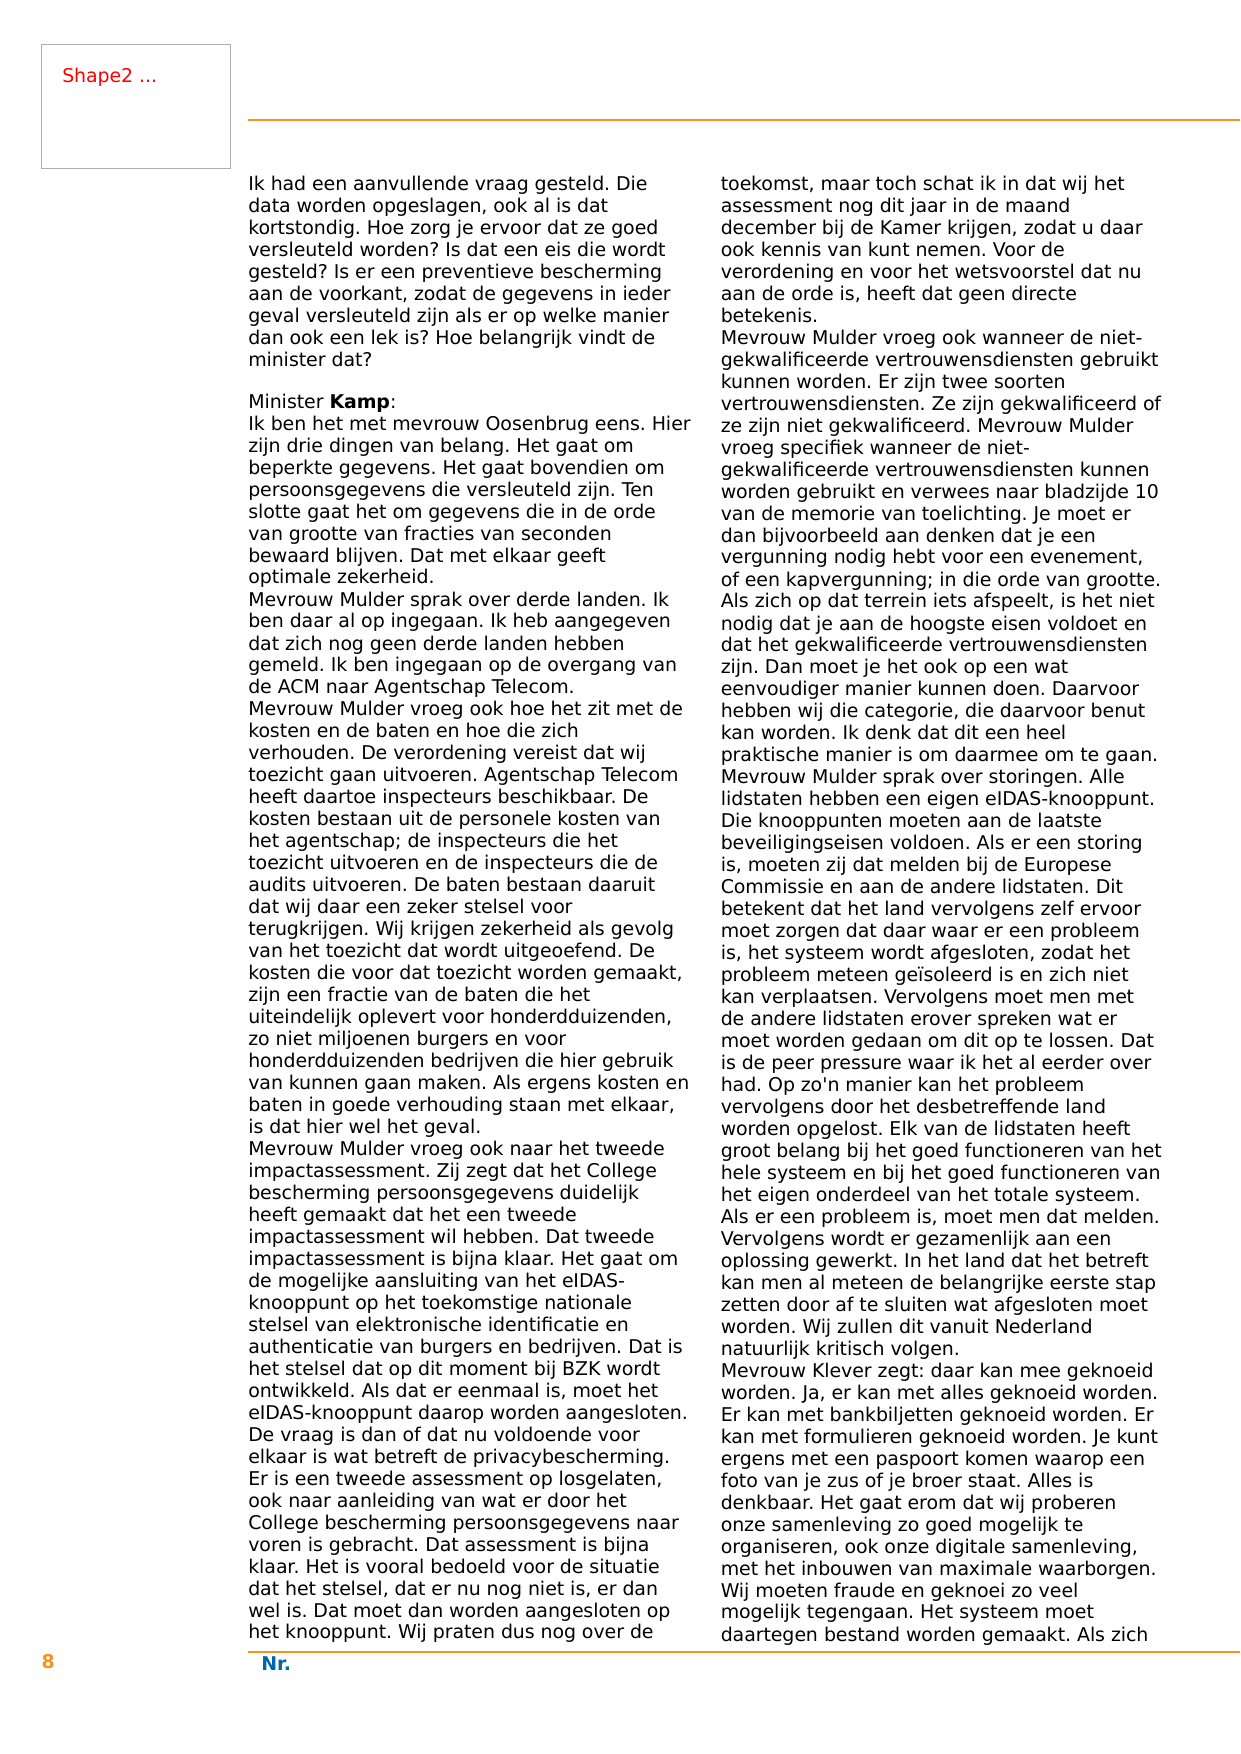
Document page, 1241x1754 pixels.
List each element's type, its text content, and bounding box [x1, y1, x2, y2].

text Mevrouw Klever zegt: daar kan mee geknoeid worden. Ja, er kan met alles geknoeid worden. Er kan met bankbiljetten geknoeid worden. Er kan met formulieren geknoeid worden. Je kunt ergens met een paspoort komen waarop een foto van je zus of je broer staat. Alles is denkbaar. Het gaat erom dat wij proberen onze samenleving zo goed mogelijk te organiseren, ook onze digitale samenleving, met het inbouwen van maximale waarborgen. Wij moeten fraude en geknoei zo veel mogelijk tegengaan. Het systeem moet daartegen bestand worden gemaakt. Als zich [721, 1360, 1163, 1645]
text Ik ben het met mevrouw Oosenbrug eens. Hier zijn drie dingen van belang. Het gaat om beperkte gegevens. Het gaat bovendien om persoonsgegevens die versleuteld zijn. Ten slotte gaat het om gegevens die in de orde van grootte van fracties van seconden bewaard blijven. Dat met elkaar geeft optimale zekerheid. [248, 413, 691, 588]
text Minister Kamp: [248, 391, 691, 413]
text Mevrouw Mulder vroeg ook naar het tweede impactassessment. Zij zegt dat het College bescherming persoonsgegevens duidelijk heeft gemaakt dat het een tweede impactassessment wil hebben. Dat tweede impactassessment is bijna klaar. Het gaat om de mogelijke aansluiting van het eIDAS-knooppunt op het toekomstige nationale stelsel van elektronische identificatie en authenticatie van burgers en bedrijven. Dat is het stelsel dat op dit moment bij BZK wordt ontwikkeld. Als dat er eenmaal is, moet het eIDAS-knooppunt daarop worden aangesloten. De vraag is dan of dat nu voldoende voor elkaar is wat betreft de privacybescherming. Er is een tweede assessment op losgelaten, ook naar aanleiding van wat er door het College bescherming persoonsgegevens naar voren is gebracht. Dat assessment is bijna klaar. Het is vooral bedoeld voor de situatie dat het stelsel, dat er nu nog niet is, er dan wel is. Dat moet dan worden aangesloten op het knooppunt. Wij praten dus nog over de [248, 1138, 691, 1643]
text toekomst, maar toch schat ik in dat wij het assessment nog dit jaar in de maand december bij de Kamer krijgen, zodat u daar ook kennis van kunt nemen. Voor de verordening en voor het wetsvoorstel dat nu aan de orde is, heeft dat geen directe betekenis. [721, 173, 1163, 327]
text Ik had een aanvullende vraag gesteld. Die data worden opgeslagen, ook al is dat kortstondig. Hoe zorg je ervoor dat ze goed versleuteld worden? Is dat een eis die wordt gesteld? Is er een preventieve bescherming aan de voorkant, zodat de gegevens in ieder geval versleuteld zijn als er op welke manier dan ook een lek is? Hoe belangrijk vindt de minister dat? [248, 173, 691, 371]
text Mevrouw Mulder sprak over storingen. Alle lidstaten hebben een eigen eIDAS-knooppunt. Die knooppunten moeten aan de laatste beveiligingseisen voldoen. Als er een storing is, moeten zij dat melden bij de Europese Commissie en aan de andere lidstaten. Dit betekent dat het land vervolgens zelf ervoor moet zorgen dat daar waar er een probleem is, het systeem wordt afgesloten, zodat het probleem meteen geïsoleerd is en zich niet kan verplaatsen. Vervolgens moet men met de andere lidstaten erover spreken wat er moet worden gedaan om dit op te lossen. Dat is de peer pressure waar ik het al eerder over had. Op zo'n manier kan het probleem vervolgens door het desbetreffende land worden opgelost. Elk van de lidstaten heeft groot belang bij het goed functioneren van het hele systeem en bij het goed functioneren van het eigen onderdeel van het totale systeem. Als er een probleem is, moet men dat melden. Vervolgens wordt er gezamenlijk aan een oplossing gewerkt. In het land dat het betreft kan men al meteen de belangrijke eerste stap zetten door af te sluiten wat afgesloten moet worden. Wij zullen dit vanuit Nederland natuurlijk kritisch volgen. [721, 766, 1163, 1360]
text Mevrouw Mulder sprak over derde landen. Ik ben daar al op ingegaan. Ik heb aangegeven dat zich nog geen derde landen hebben gemeld. Ik ben ingegaan op de overgang van de ACM naar Agentschap Telecom. [248, 588, 691, 698]
text Mevrouw Mulder vroeg ook wanneer de niet-gekwalificeerde vertrouwensdiensten gebruikt kunnen worden. Er zijn twee soorten vertrouwensdiensten. Ze zijn gekwalificeerd of ze zijn niet gekwalificeerd. Mevrouw Mulder vroeg specifiek wanneer de niet-gekwalificeerde vertrouwensdiensten kunnen worden gebruikt en verwees naar bladzijde 10 van de memorie van toelichting. Je moet er dan bijvoorbeeld aan denken dat je een vergunning nodig hebt voor een evenement, of een kapvergunning; in die orde van grootte. Als zich op dat terrein iets afspeelt, is het niet nodig dat je aan de hoogste eisen voldoet en dat het gekwalificeerde vertrouwensdiensten zijn. Dan moet je het ook op een wat eenvoudiger manier kunnen doen. Daarvoor hebben wij die categorie, die daarvoor benut kan worden. Ik denk dat dit een heel praktische manier is om daarmee om te gaan. [721, 327, 1163, 766]
text Mevrouw Mulder vroeg ook hoe het zit met de kosten en de baten en hoe die zich verhouden. De verordening vereist dat wij toezicht gaan uitvoeren. Agentschap Telecom heeft daartoe inspecteurs beschikbaar. De kosten bestaan uit de personele kosten van het agentschap; de inspecteurs die het toezicht uitvoeren en de inspecteurs die de audits uitvoeren. De baten bestaan daaruit dat wij daar een zeker stelsel voor terugkrijgen. Wij krijgen zekerheid als gevolg van het toezicht dat wordt uitgeoefend. De kosten die voor dat toezicht worden gemaakt, zijn een fractie van de baten die het uiteindelijk oplevert voor honderdduizenden, zo niet miljoenen burgers en voor honderdduizenden bedrijven die hier gebruik van kunnen gaan maken. Als ergens kosten en baten in goede verhouding staan met elkaar, is dat hier wel het geval. [248, 698, 691, 1138]
